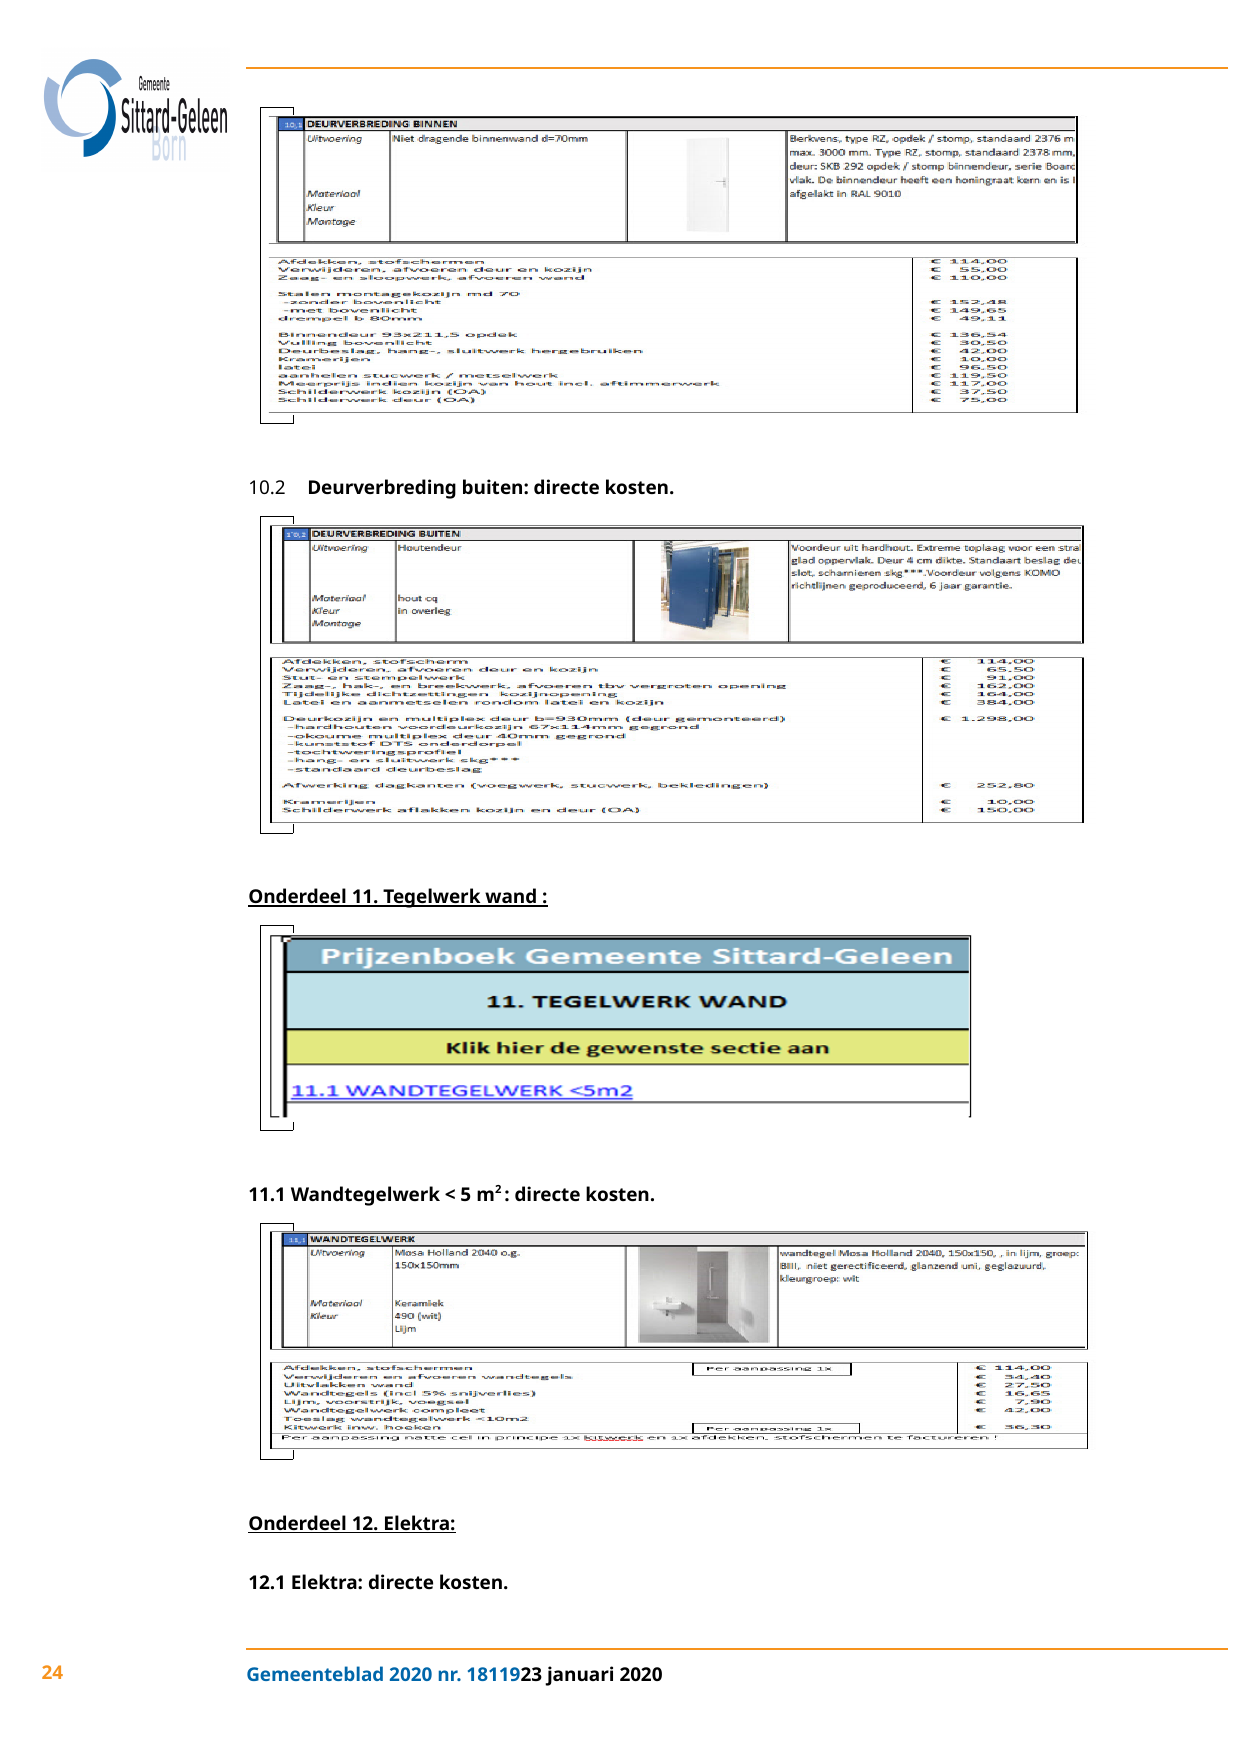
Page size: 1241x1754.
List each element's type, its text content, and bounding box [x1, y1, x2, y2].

text Onderdeel 11. Tegelwerk wand : [248, 883, 1152, 909]
text 12.1 Elektra: directe kosten. [248, 1569, 1152, 1595]
picture [268, 933, 978, 1122]
picture [268, 115, 1096, 415]
text 11.1 Wandtegelwerk < 5 m2 : directe kosten. [248, 1181, 1152, 1207]
picture [41, 47, 231, 172]
picture [268, 1231, 1096, 1450]
text Onderdeel 12. Elektra: [248, 1510, 1152, 1536]
picture [268, 524, 1096, 824]
list Deurverbreding buiten: directe kosten. [248, 474, 1152, 500]
